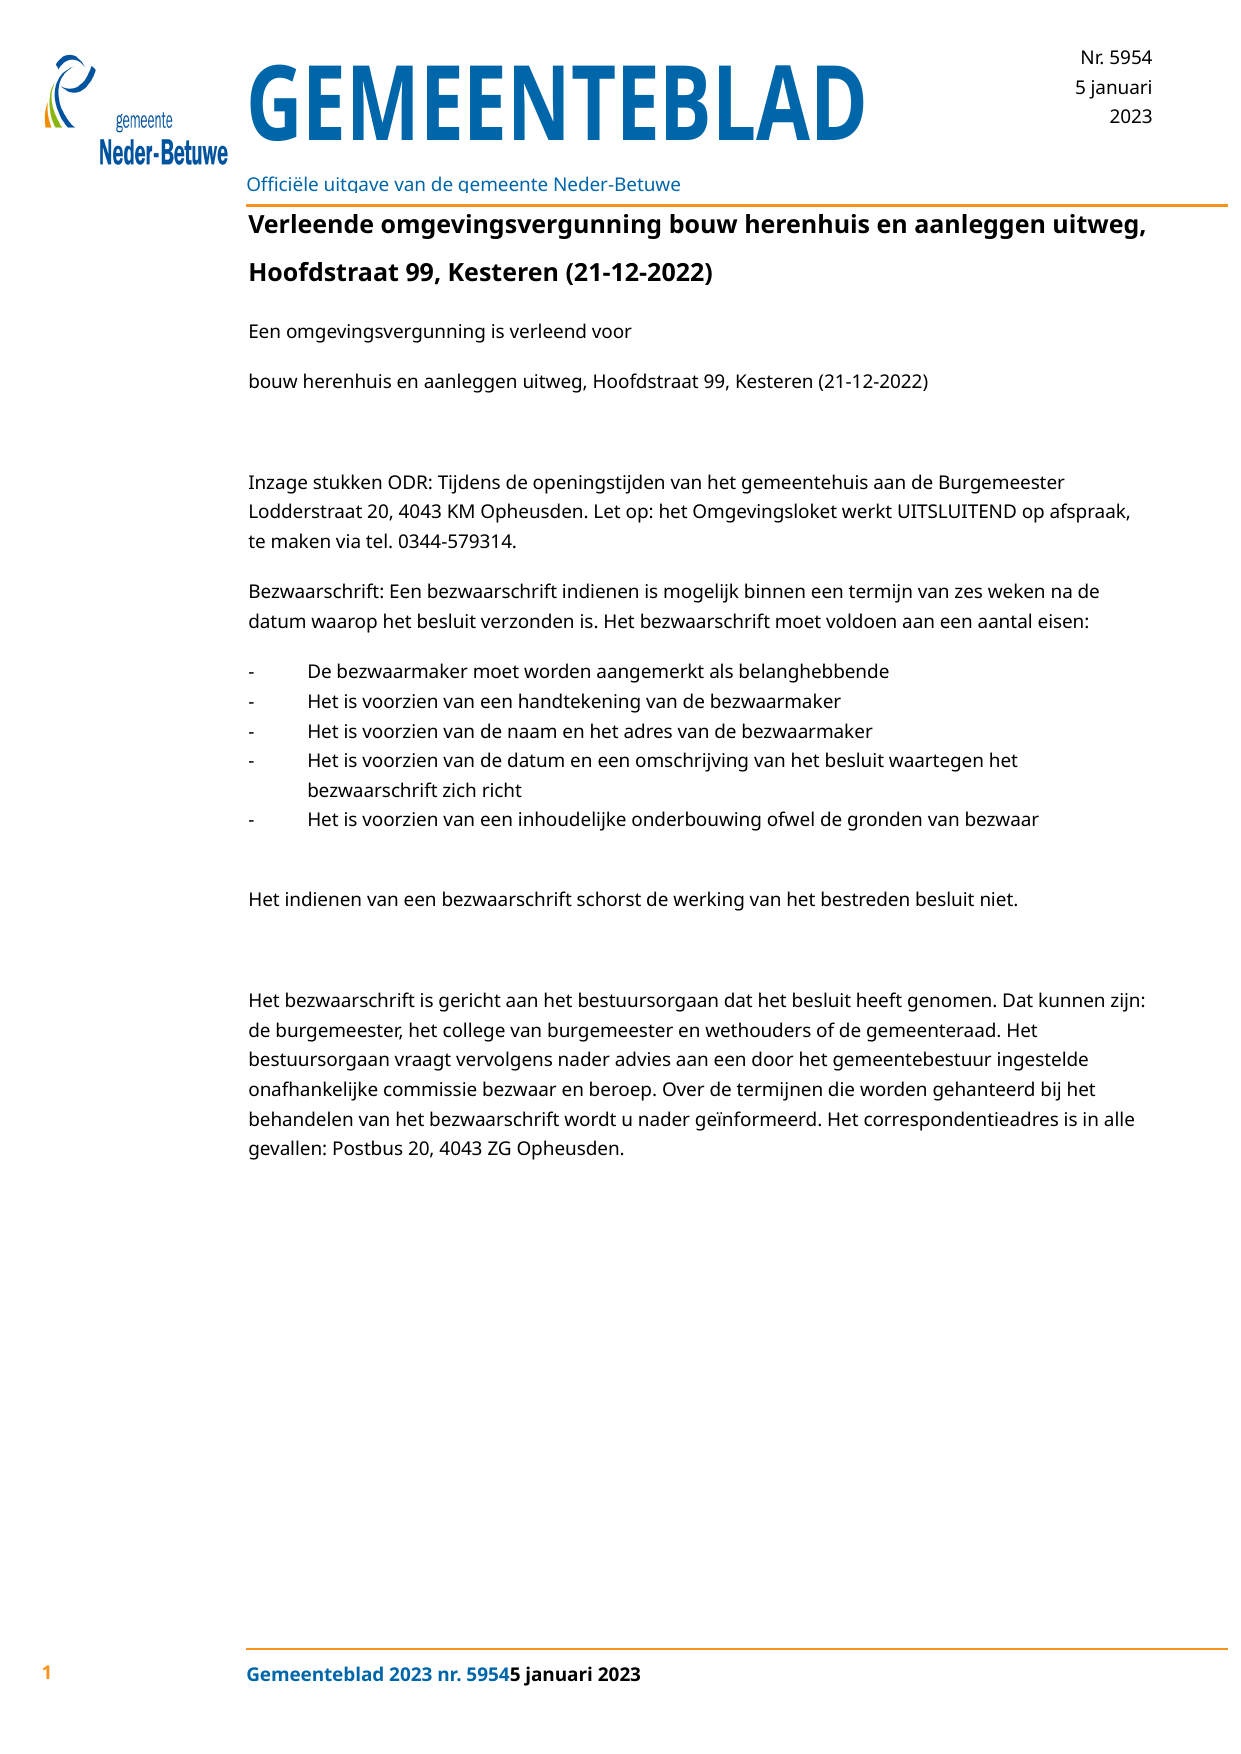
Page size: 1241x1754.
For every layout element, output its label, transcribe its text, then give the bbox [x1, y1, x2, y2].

list Het is voorzien van de datum en een omschrijving van het besluit waartegen het bezwaarschrift zich richt [248, 747, 1152, 803]
text Inzage stukken ODR: Tijdens de openingstijden van het gemeentehuis aan de Burgemeester Lodderstraat 20, 4043 KM Opheusden. Let op: het Omgevingsloket werkt UITSLUITEND op afspraak, te maken via tel. 0344-579314. [248, 469, 1152, 554]
text Het bezwaarschrift is gericht aan het bestuursorgaan dat het besluit heeft genomen. Dat kunnen zijn: de burgemeester, het college van burgemeester en wethouders of de gemeenteraad. Het bestuursorgaan vraagt vervolgens nader advies aan een door het gemeentebestuur ingestelde onafhankelijke commissie bezwaar en beroep. Over de termijnen die worden gehanteerd bij het behandelen van het bezwaarschrift wordt u nader geïnformeerd. Het correspondentieadres is in alle gevallen: Postbus 20, 4043 ZG Opheusden. [248, 987, 1152, 1161]
list Het is voorzien van een handtekening van de bezwaarmaker [248, 688, 1152, 714]
list Het is voorzien van een inhoudelijke onderbouwing ofwel de gronden van bezwaar [248, 807, 1152, 832]
picture [41, 47, 231, 172]
list Het is voorzien van de naam en het adres van de bezwaarmaker [248, 718, 1152, 744]
text Verleende omgevingsvergunning bouw herenhuis en aanleggen uitweg, Hoofdstraat 99, Kesteren (21-12-2022) [248, 207, 1152, 288]
list De bezwaarmaker moet worden aangemerkt als belanghebbende [248, 659, 1152, 684]
text Het indienen van een bezwaarschrift schorst de werking van het bestreden besluit niet. [248, 887, 1152, 912]
text bouw herenhuis en aanleggen uitweg, Hoofdstraat 99, Kesteren (21-12-2022) [248, 368, 1152, 394]
text Bezwaarschrift: Een bezwaarschrift indienen is mogelijk binnen een termijn van zes weken na de datum waarop het besluit verzonden is. Het bezwaarschrift moet voldoen aan een aantal eisen: [248, 579, 1152, 634]
text Een omgevingsvergunning is verleend voor [248, 318, 1152, 344]
